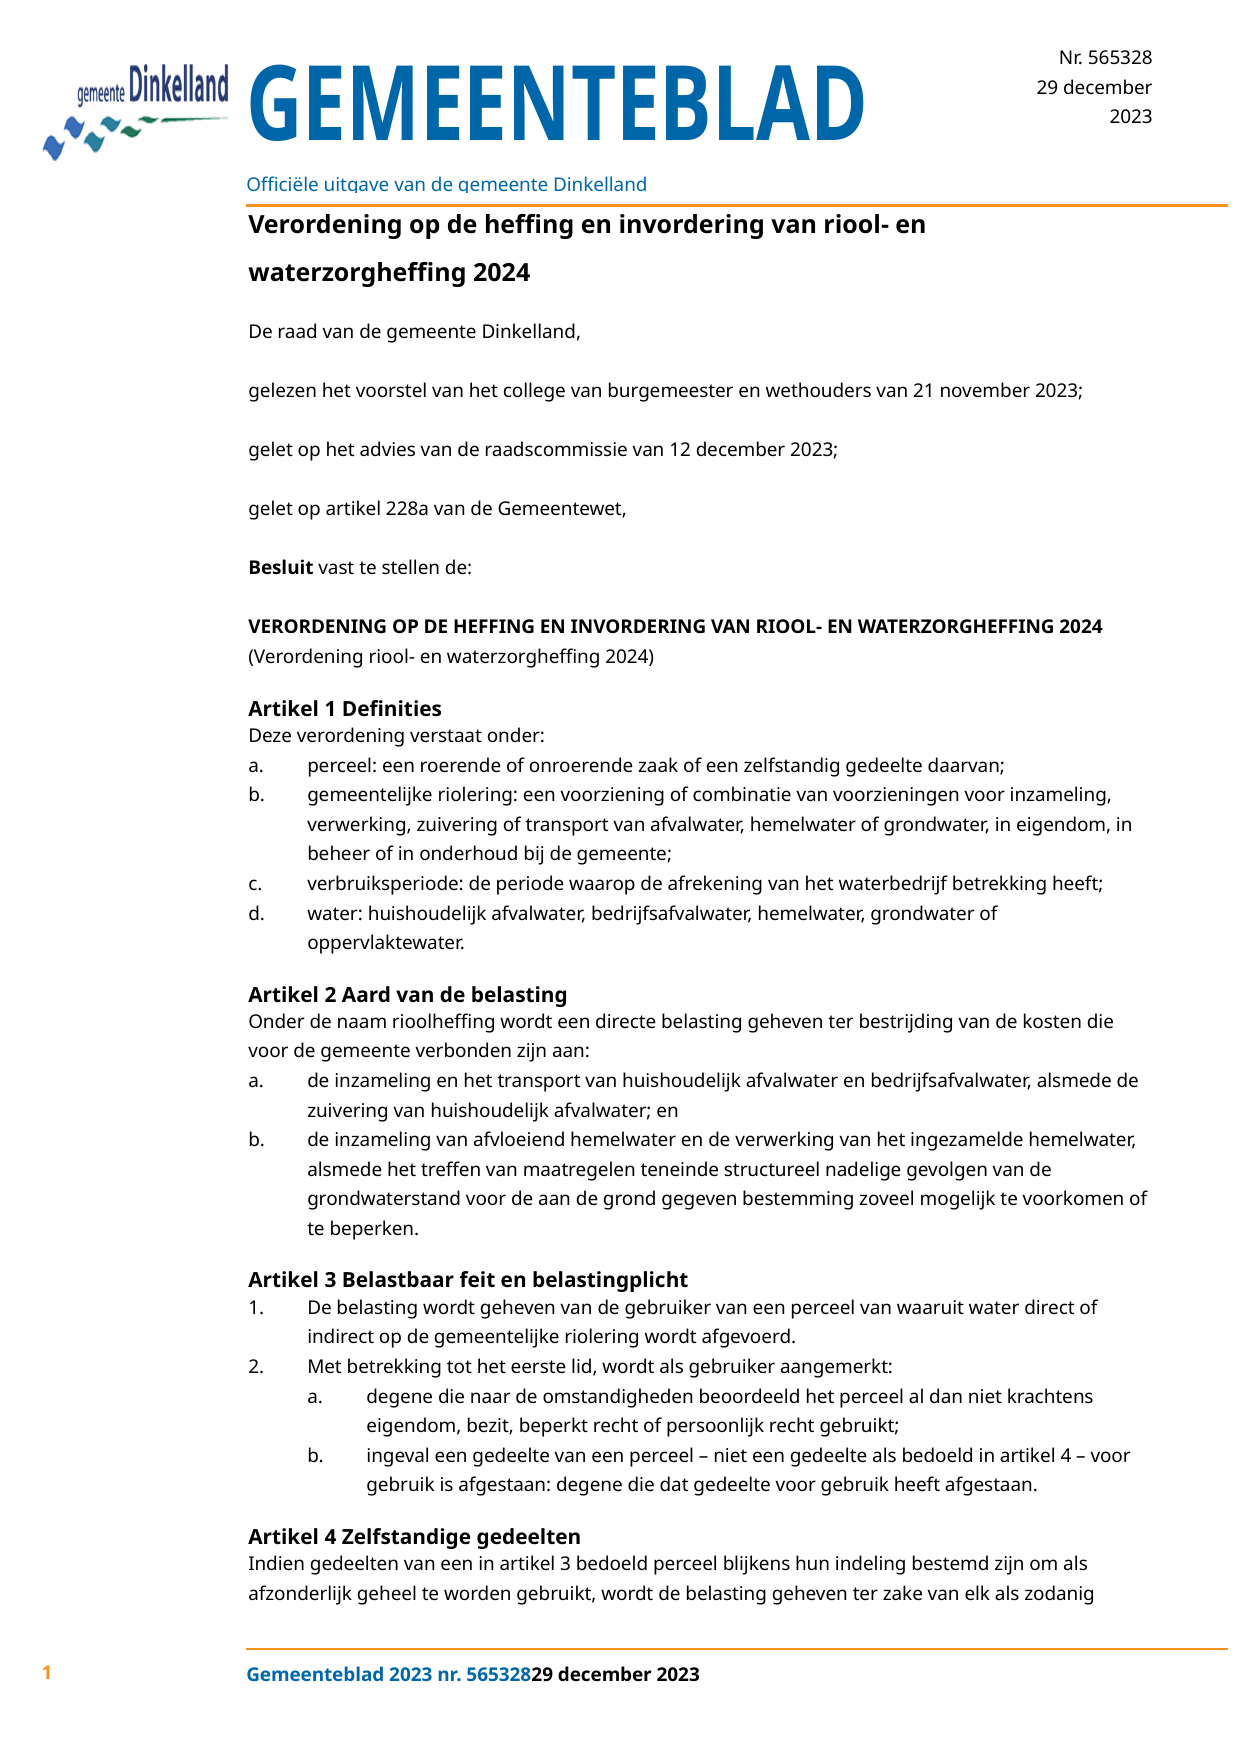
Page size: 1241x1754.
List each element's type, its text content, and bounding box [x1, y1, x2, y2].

list ingeval een gedeelte van een perceel – niet een gedeelte als bedoeld in artikel 4 – voor gebruik is afgestaan: degene die dat gedeelte voor gebruik heeft afgestaan. [307, 1442, 1152, 1497]
list degene die naar de omstandigheden beoordeeld het perceel al dan niet krachtens eigendom, bezit, beperkt recht of persoonlijk recht gebruikt; [307, 1383, 1152, 1438]
text Besluit vast te stellen de: [248, 554, 1152, 580]
list Met betrekking tot het eerste lid, wordt als gebruiker aangemerkt: [248, 1353, 1152, 1379]
list de inzameling van afvloeiend hemelwater en de verwerking van het ingezamelde hemelwater, alsmede het treffen van maatregelen teneinde structureel nadelige gevolgen van de grondwaterstand voor de aan de grond gegeven bestemming zoveel mogelijk te voorkomen of te beperken. [248, 1126, 1152, 1241]
text De raad van de gemeente Dinkelland, [248, 318, 1152, 344]
list perceel: een roerende of onroerende zaak of een zelfstandig gedeelte daarvan; [248, 752, 1152, 777]
text Artikel 1 Definities [248, 694, 1152, 722]
text gelet op artikel 228a van de Gemeentewet, [248, 495, 1152, 521]
text Artikel 4 Zelfstandige gedeelten [248, 1522, 1152, 1550]
text Artikel 3 Belastbaar feit en belastingplicht [248, 1266, 1152, 1294]
text Onder de naam rioolheffing wordt een directe belasting geheven ter bestrijding van de kosten die voor de gemeente verbonden zijn aan: [248, 1008, 1152, 1063]
text (Verordening riool- en waterzorgheffing 2024) [248, 643, 1152, 669]
text Artikel 2 Aard van de belasting [248, 980, 1152, 1008]
text gelezen het voorstel van het college van burgemeester en wethouders van 21 november 2023; [248, 377, 1152, 403]
list verbruiksperiode: de periode waarop de afrekening van het waterbedrijf betrekking heeft; [248, 870, 1152, 896]
list water: huishoudelijk afvalwater, bedrijfsafvalwater, hemelwater, grondwater of oppervlaktewater. [248, 900, 1152, 955]
text VERORDENING OP DE HEFFING EN INVORDERING VAN RIOOL- EN WATERZORGHEFFING 2024 [248, 614, 1152, 639]
text Verordening op de heffing en invordering van riool- en waterzorgheffing 2024 [248, 207, 1152, 288]
list gemeentelijke riolering: een voorziening of combinatie van voorzieningen voor inzameling, verwerking, zuivering of transport van afvalwater, hemelwater of grondwater, in eigendom, in beheer of in onderhoud bij de gemeente; [248, 781, 1152, 866]
text gelet op het advies van de raadscommissie van 12 december 2023; [248, 436, 1152, 462]
list De belasting wordt geheven van de gebruiker van een perceel van waaruit water direct of indirect op de gemeentelijke riolering wordt afgevoerd. [248, 1294, 1152, 1349]
list de inzameling en het transport van huishoudelijk afvalwater en bedrijfsafvalwater, alsmede de zuivering van huishoudelijk afvalwater; en [248, 1067, 1152, 1123]
picture [41, 47, 231, 172]
text Indien gedeelten van een in artikel 3 bedoeld perceel blijkens hun indeling bestemd zijn om als afzonderlijk geheel te worden gebruikt, wordt de belasting geheven ter zake van elk als zodanig [248, 1550, 1152, 1606]
text Deze verordening verstaat onder: [248, 722, 1152, 748]
